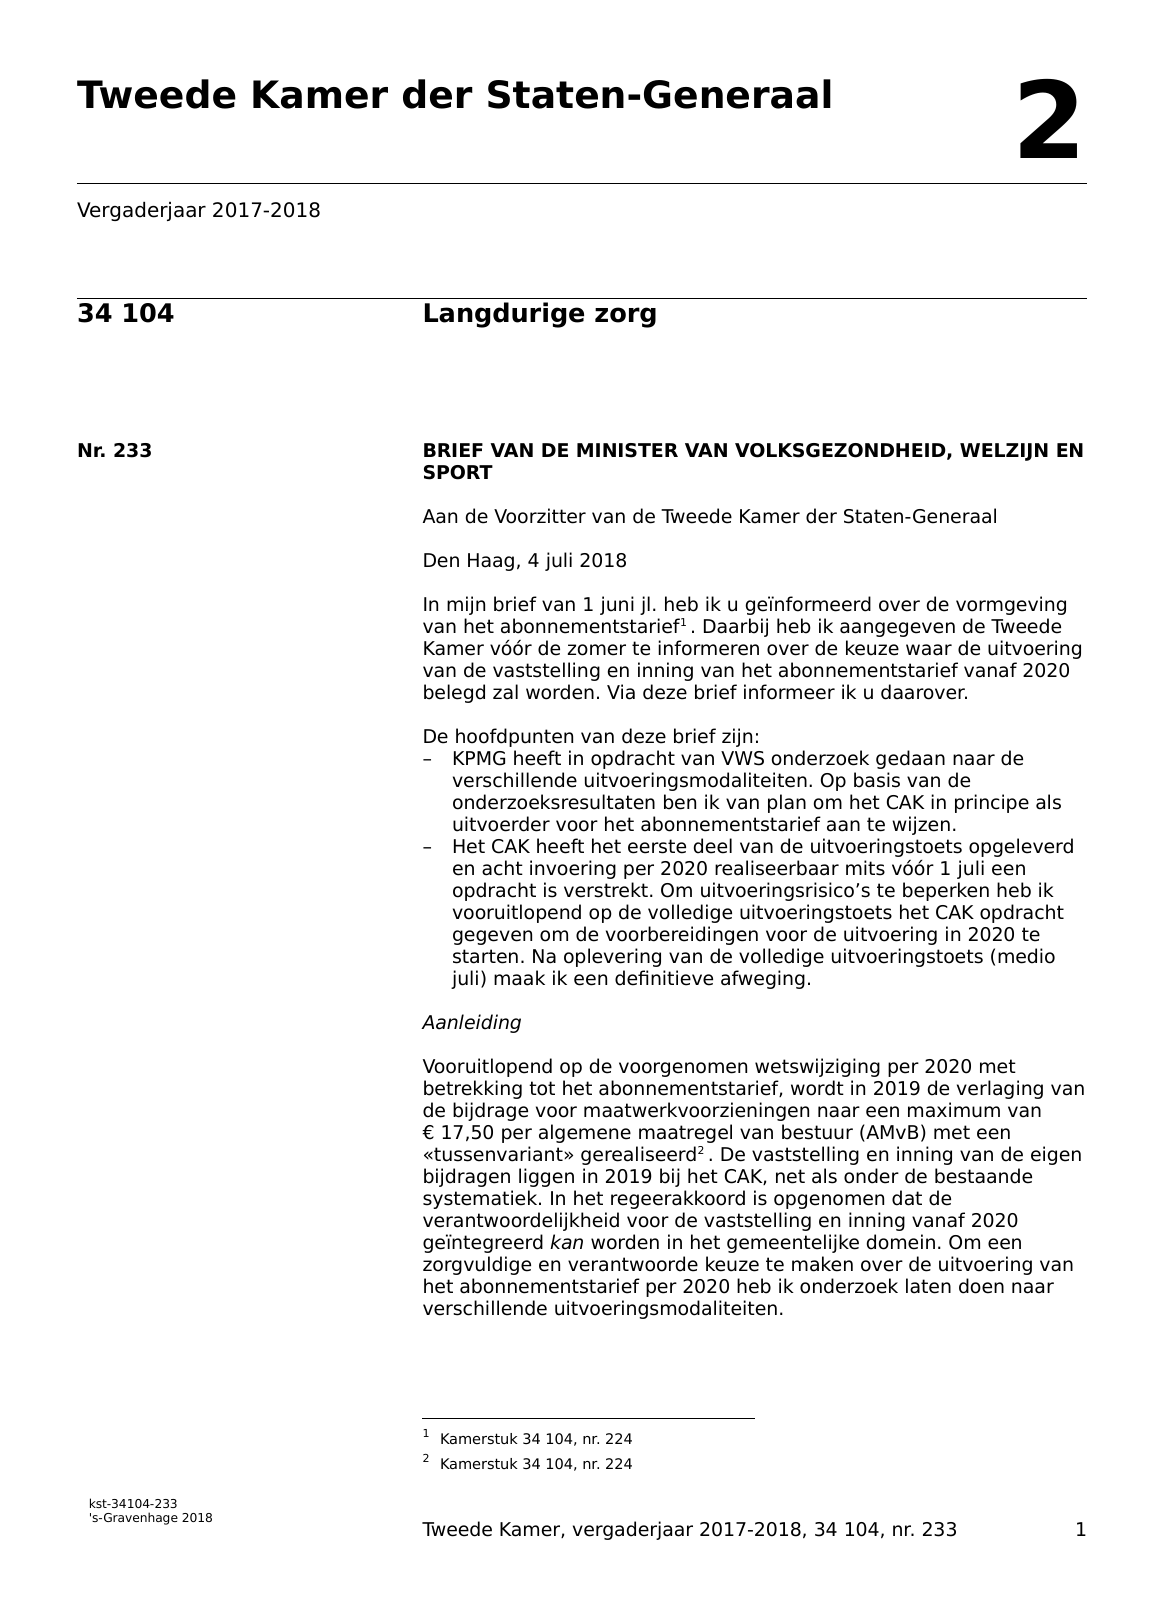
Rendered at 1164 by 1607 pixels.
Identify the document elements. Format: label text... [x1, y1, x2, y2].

table_header Tweede Kamer der Staten-Generaal [77, 59, 886, 183]
text – Het CAK heeft het eerste deel van de uitvoeringstoets opgeleverd en acht invoering per 2020 realiseerbaar mits vóór 1 juli een opdracht is verstrekt. Om uitvoeringsrisico’s te beperken heb ik vooruitlopend op de volledige uitvoeringstoets het CAK opdracht gegeven om de voorbereidingen voor de uitvoering in 2020 te starten. Na oplevering van de volledige uitvoeringstoets (medio juli) maak ik een definitieve afweging. [422, 836, 1087, 990]
text 's-Gravenhage 2018 [88, 1511, 323, 1525]
table_cell Vergaderjaar 2017-2018 [77, 184, 1087, 298]
subtitle 34 104 Langdurige zorg [77, 299, 1087, 329]
table_header 2 [886, 59, 1087, 183]
text – KPMG heeft in opdracht van VWS onderzoek gedaan naar de verschillende uitvoeringsmodaliteiten. Op basis van de onderzoeksresultaten ben ik van plan om het CAK in principe als uitvoerder voor het abonnementstarief aan te wijzen. [422, 748, 1087, 836]
text Vooruitlopend op de voorgenomen wetswijziging per 2020 met betrekking tot het abonnementstarief, wordt in 2019 de verlaging van de bijdrage voor maatwerkvoorzieningen naar een maximum van € 17,50 per algemene maatregel van bestuur (AMvB) met een «tussenvariant» gerealiseerd. De vaststelling en inning van de eigen bijdragen liggen in 2019 bij het CAK, net als onder de bestaande systematiek. In het regeerakkoord is opgenomen dat de verantwoordelijkheid voor de vaststelling en inning vanaf 2020 geïntegreerd kan worden in het gemeentelijke domein. Om een zorgvuldige en verantwoorde keuze te maken over de uitvoering van het abonnementstarief per 2020 heb ik onderzoek laten doen naar verschillende uitvoeringsmodaliteiten. [422, 1056, 1087, 1320]
text In mijn brief van 1 juni jl. heb ik u geïnformeerd over de vormgeving van het abonnementstarief. Daarbij heb ik aangegeven de Tweede Kamer vóór de zomer te informeren over de keuze waar de uitvoering van de vaststelling en inning van het abonnementstarief vanaf 2020 belegd zal worden. Via deze brief informeer ik u daarover. [422, 594, 1087, 704]
subtitle Nr. 233 BRIEF VAN DE MINISTER VAN VOLKSGEZONDHEID, WELZIJN EN SPORT [77, 440, 1087, 484]
text De hoofdpunten van deze brief zijn: [422, 726, 1087, 748]
text kst-34104-233 [88, 1497, 323, 1511]
text Den Haag, 4 juli 2018 [422, 550, 1087, 572]
text Aan de Voorzitter van de Tweede Kamer der Staten-Generaal [422, 506, 1087, 528]
subtitle Aanleiding [422, 1012, 1087, 1034]
text Kamerstuk 34 104, nr. 224 [422, 1452, 1087, 1474]
text Kamerstuk 34 104, nr. 224 [422, 1427, 1087, 1449]
